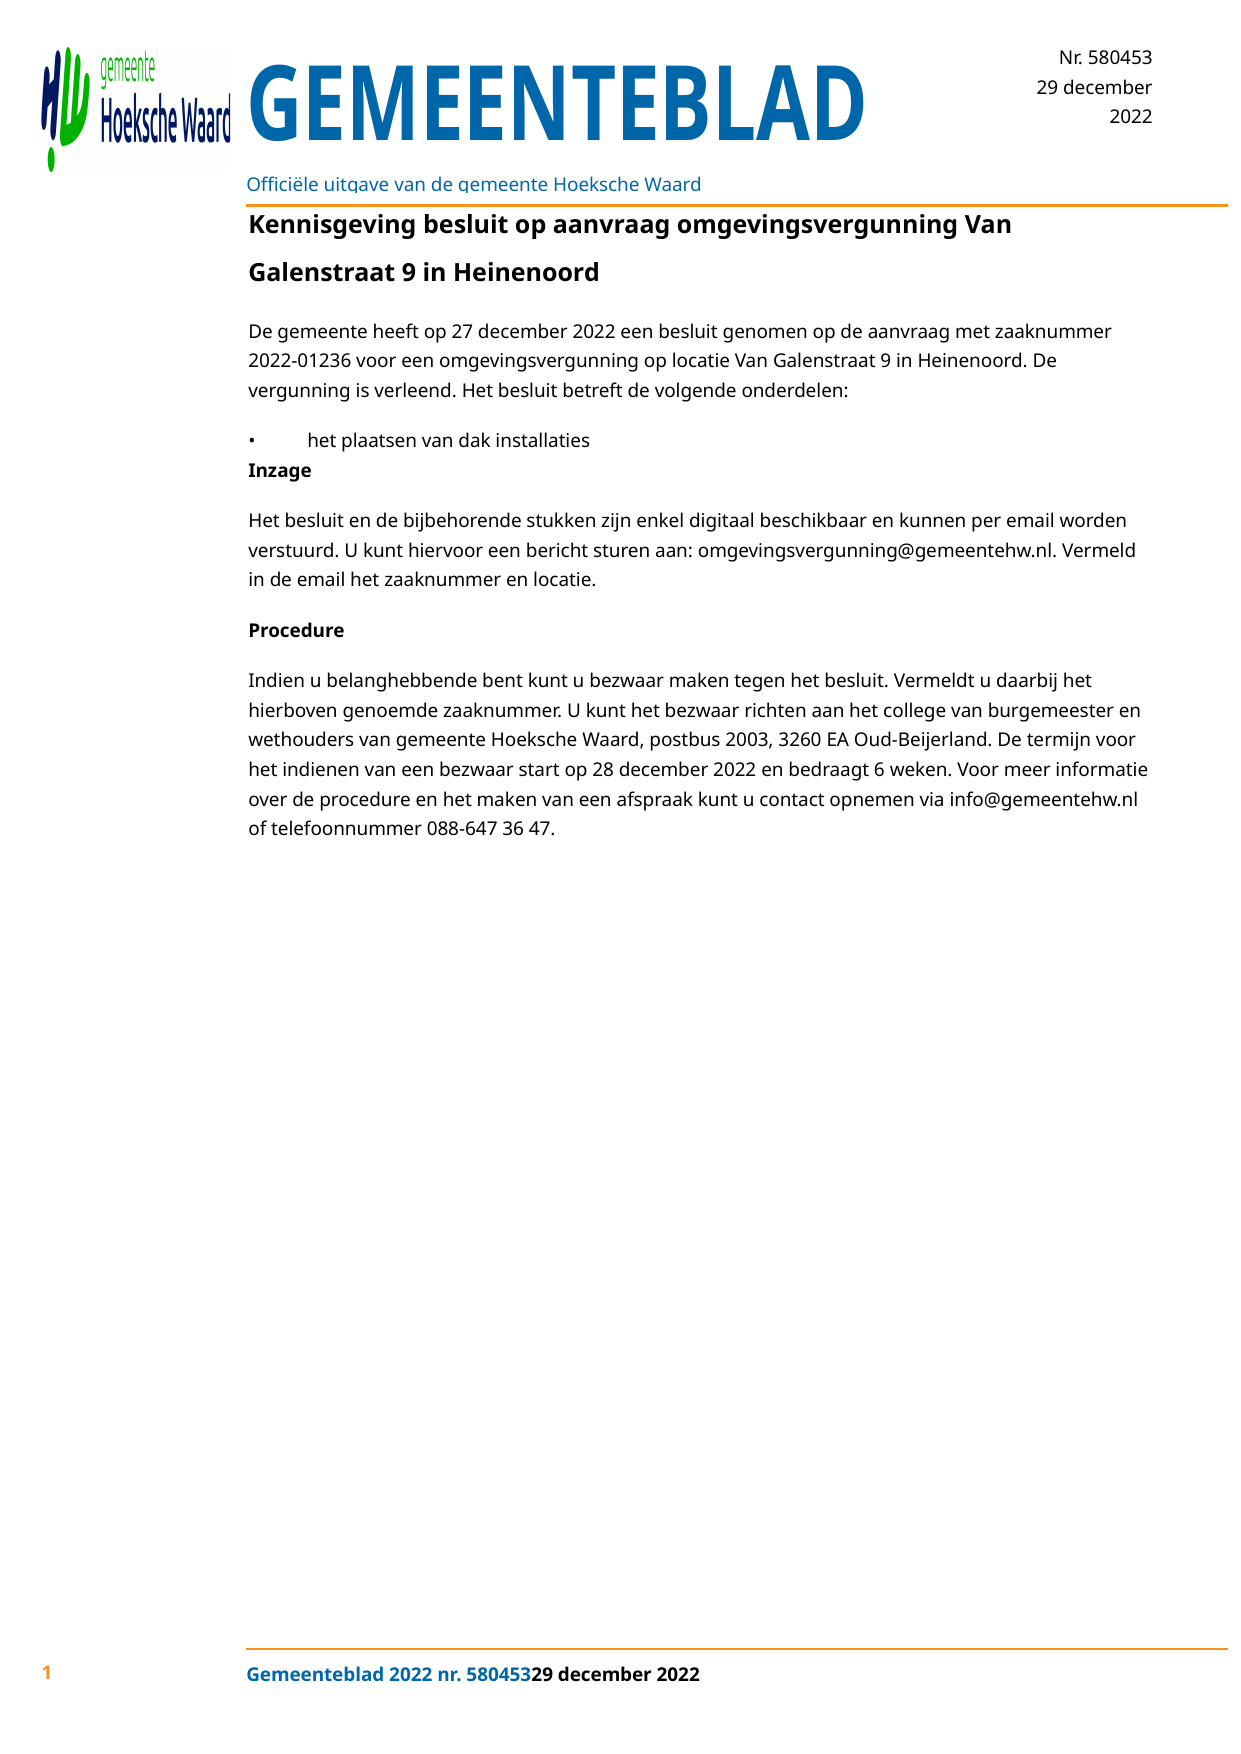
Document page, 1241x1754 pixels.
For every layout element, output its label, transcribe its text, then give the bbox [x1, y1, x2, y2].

text Indien u belanghebbende bent kunt u bezwaar maken tegen het besluit. Vermeldt u daarbij het hierboven genoemde zaaknummer. U kunt het bezwaar richten aan het college van burgemeester en wethouders van gemeente Hoeksche Waard, postbus 2003, 3260 EA Oud-Beijerland. De termijn voor het indienen van een bezwaar start op 28 december 2022 en bedraagt 6 weken. Voor meer informatie over de procedure en het maken van een afspraak kunt u contact opnemen via info@gemeentehw.nl of telefoonnummer 088-647 36 47. [248, 667, 1152, 841]
text Inzage [248, 457, 1152, 483]
text Kennisgeving besluit op aanvraag omgevingsvergunning Van Galenstraat 9 in Heinenoord [248, 207, 1152, 288]
text Het besluit en de bijbehorende stukken zijn enkel digitaal beschikbaar en kunnen per email worden verstuurd. U kunt hiervoor een bericht sturen aan: omgevingsvergunning@gemeentehw.nl. Vermeld in de email het zaaknummer en locatie. [248, 507, 1152, 592]
text De gemeente heeft op 27 december 2022 een besluit genomen op de aanvraag met zaaknummer 2022-01236 voor een omgevingsvergunning op locatie Van Galenstraat 9 in Heinenoord. De vergunning is verleend. Het besluit betreft de volgende onderdelen: [248, 318, 1152, 403]
picture [41, 47, 231, 172]
text Procedure [248, 617, 1152, 643]
list het plaatsen van dak installaties [248, 427, 1152, 453]
